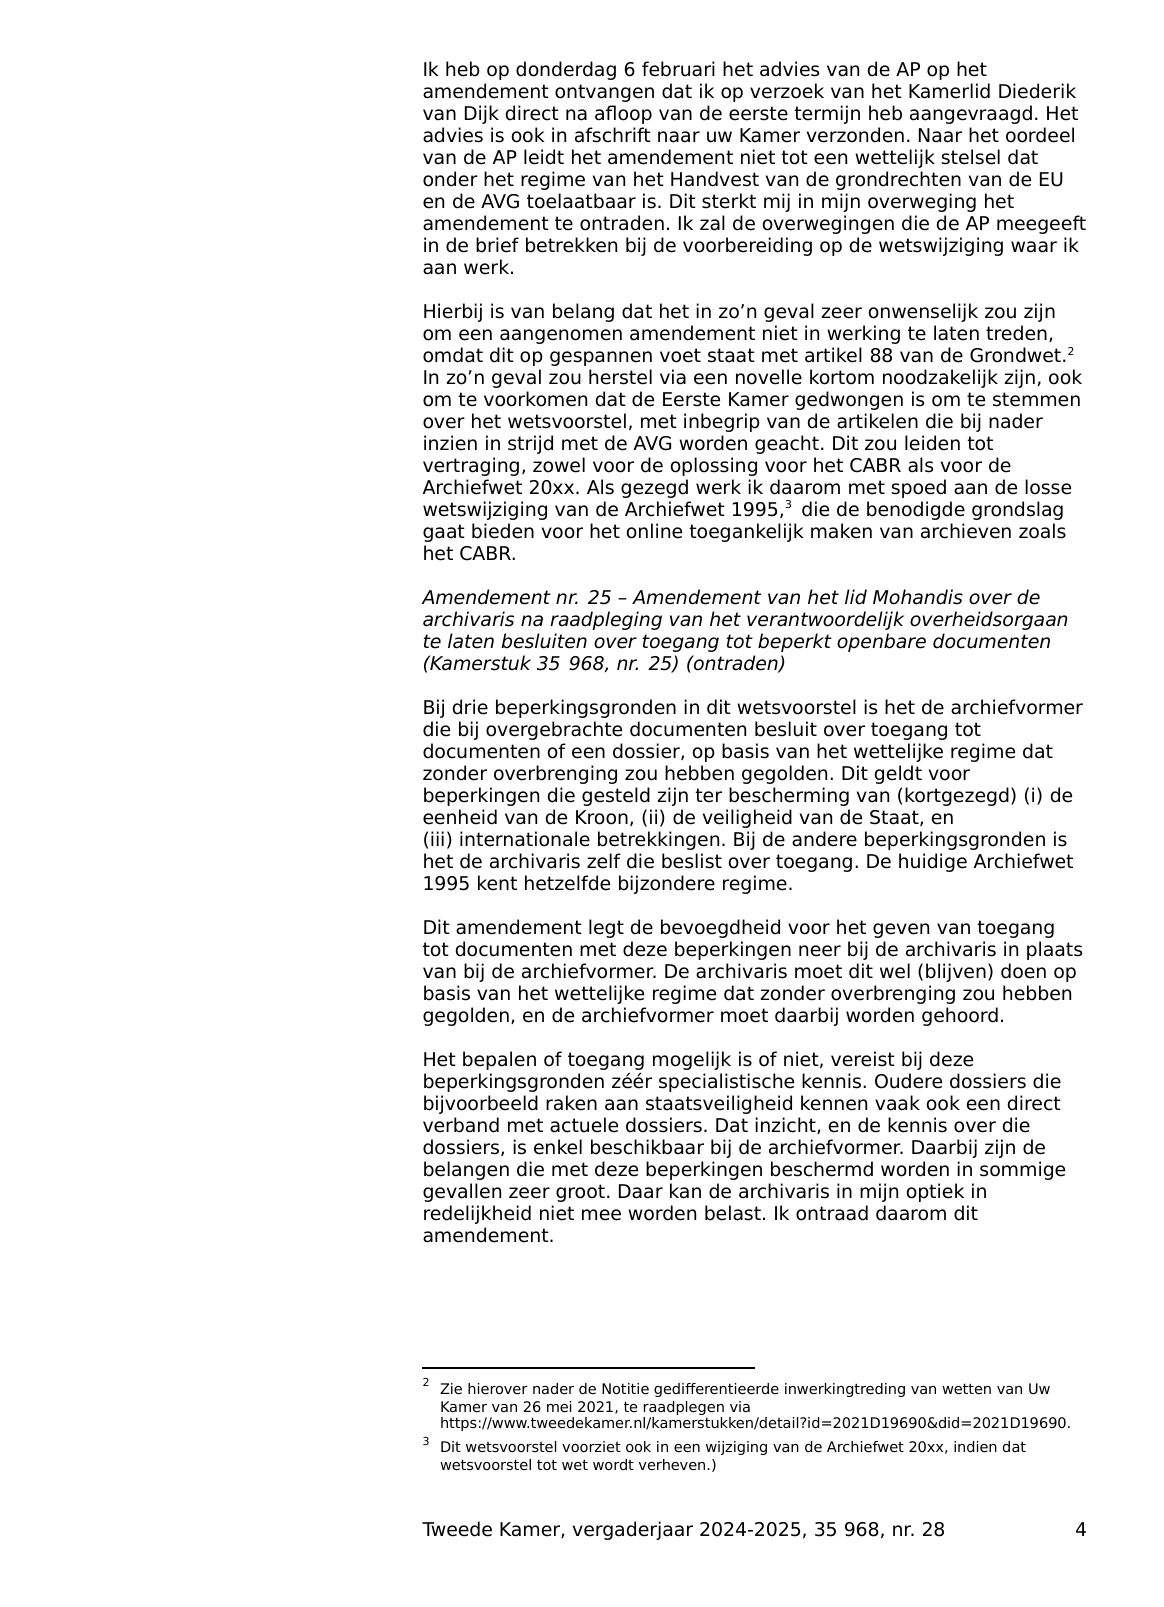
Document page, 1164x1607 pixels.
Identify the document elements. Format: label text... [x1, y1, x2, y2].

text Zie hierover nader de Notitie gedifferentieerde inwerkingtreding van wetten van Uw Kamer van 26 mei 2021, te raadplegen via https://www.tweedekamer.nl/kamerstukken/detail?id=2021D19690&did=2021D19690. [422, 1377, 1087, 1432]
text Dit wetsvoorstel voorziet ook in een wijziging van de Archiefwet 20xx, indien dat wetsvoorstel tot wet wordt verheven.) [422, 1435, 1087, 1474]
text Ik heb op donderdag 6 februari het advies van de AP op het amendement ontvangen dat ik op verzoek van het Kamerlid Diederik van Dijk direct na afloop van de eerste termijn heb aangevraagd. Het advies is ook in afschrift naar uw Kamer verzonden. Naar het oordeel van de AP leidt het amendement niet tot een wettelijk stelsel dat onder het regime van het Handvest van de grondrechten van de EU en de AVG toelaatbaar is. Dit sterkt mij in mijn overweging het amendement te ontraden. Ik zal de overwegingen die de AP meegeeft in de brief betrekken bij de voorbereiding op de wetswijziging waar ik aan werk. [422, 59, 1087, 279]
text Hierbij is van belang dat het in zo’n geval zeer onwenselijk zou zijn om een aangenomen amendement niet in werking te laten treden, omdat dit op gespannen voet staat met artikel 88 van de Grondwet. In zo’n geval zou herstel via een novelle kortom noodzakelijk zijn, ook om te voorkomen dat de Eerste Kamer gedwongen is om te stemmen over het wetsvoorstel, met inbegrip van de artikelen die bij nader inzien in strijd met de AVG worden geacht. Dit zou leiden tot vertraging, zowel voor de oplossing voor het CABR als voor de Archiefwet 20xx. Als gezegd werk ik daarom met spoed aan de losse wetswijziging van de Archiefwet 1995, die de benodigde grondslag gaat bieden voor het online toegankelijk maken van archieven zoals het CABR. [422, 301, 1087, 565]
text Dit amendement legt de bevoegdheid voor het geven van toegang tot documenten met deze beperkingen neer bij de archivaris in plaats van bij de archiefvormer. De archivaris moet dit wel (blijven) doen op basis van het wettelijke regime dat zonder overbrenging zou hebben gegolden, en de archiefvormer moet daarbij worden gehoord. [422, 917, 1087, 1027]
text Het bepalen of toegang mogelijk is of niet, vereist bij deze beperkingsgronden zéér specialistische kennis. Oudere dossiers die bijvoorbeeld raken aan staatsveiligheid kennen vaak ook een direct verband met actuele dossiers. Dat inzicht, en de kennis over die dossiers, is enkel beschikbaar bij de archiefvormer. Daarbij zijn de belangen die met deze beperkingen beschermd worden in sommige gevallen zeer groot. Daar kan de archivaris in mijn optiek in redelijkheid niet mee worden belast. Ik ontraad daarom dit amendement. [422, 1049, 1087, 1247]
subtitle Amendement nr. 25 – Amendement van het lid Mohandis over de archivaris na raadpleging van het verantwoordelijk overheidsorgaan te laten besluiten over toegang tot beperkt openbare documenten (Kamerstuk 35 968, nr. 25) (ontraden) [422, 587, 1087, 675]
text Bij drie beperkingsgronden in dit wetsvoorstel is het de archiefvormer die bij overgebrachte documenten besluit over toegang tot documenten of een dossier, op basis van het wettelijke regime dat zonder overbrenging zou hebben gegolden. Dit geldt voor beperkingen die gesteld zijn ter bescherming van (kortgezegd) (i) de eenheid van de Kroon, (ii) de veiligheid van de Staat, en (iii) internationale betrekkingen. Bij de andere beperkingsgronden is het de archivaris zelf die beslist over toegang. De huidige Archiefwet 1995 kent hetzelfde bijzondere regime. [422, 697, 1087, 895]
